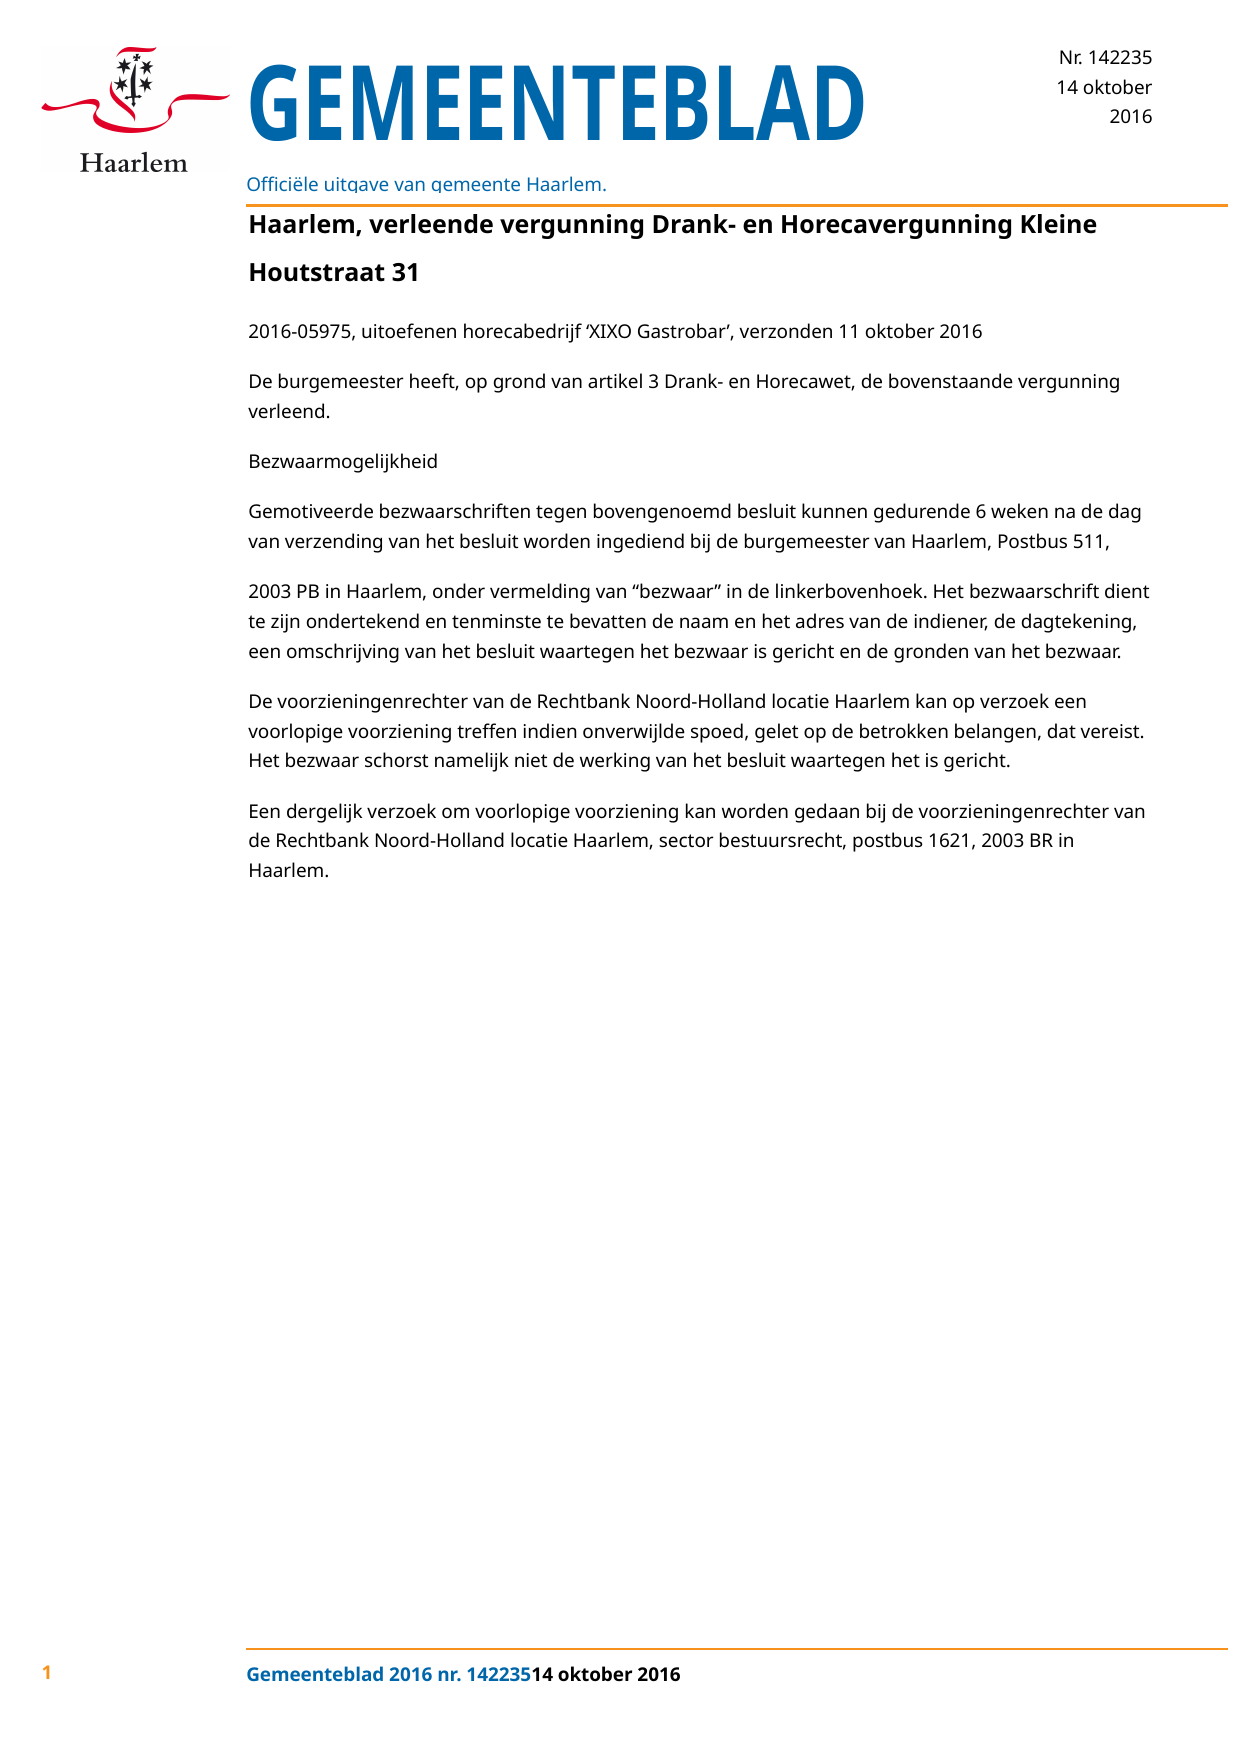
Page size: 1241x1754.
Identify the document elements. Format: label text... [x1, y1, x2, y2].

text 2016-05975, uitoefenen horecabedrijf ‘XIXO Gastrobar’, verzonden 11 oktober 2016 [248, 318, 1152, 344]
picture [41, 47, 231, 172]
text Gemotiveerde bezwaarschriften tegen bovengenoemd besluit kunnen gedurende 6 weken na de dag van verzending van het besluit worden ingediend bij de burgemeester van Haarlem, Postbus 511, [248, 499, 1152, 554]
text De voorzieningenrechter van de Rechtbank Noord-Holland locatie Haarlem kan op verzoek een voorlopige voorziening treffen indien onverwijlde spoed, gelet op de betrokken belangen, dat vereist. Het bezwaar schorst namelijk niet de werking van het besluit waartegen het is gericht. [248, 688, 1152, 773]
text Haarlem, verleende vergunning Drank- en Horecavergunning Kleine Houtstraat 31 [248, 207, 1152, 288]
text De burgemeester heeft, op grond van artikel 3 Drank- en Horecawet, de bovenstaande vergunning verleend. [248, 368, 1152, 424]
text Bezwaarmogelijkheid [248, 448, 1152, 474]
text Een dergelijk verzoek om voorlopige voorziening kan worden gedaan bij de voorzieningenrechter van de Rechtbank Noord-Holland locatie Haarlem, sector bestuursrecht, postbus 1621, 2003 BR in Haarlem. [248, 798, 1152, 883]
text 2003 PB in Haarlem, onder vermelding van “bezwaar” in de linkerbovenhoek. Het bezwaarschrift dient te zijn ondertekend en tenminste te bevatten de naam en het adres van de indiener, de dagtekening, een omschrijving van het besluit waartegen het bezwaar is gericht en de gronden van het bezwaar. [248, 579, 1152, 664]
